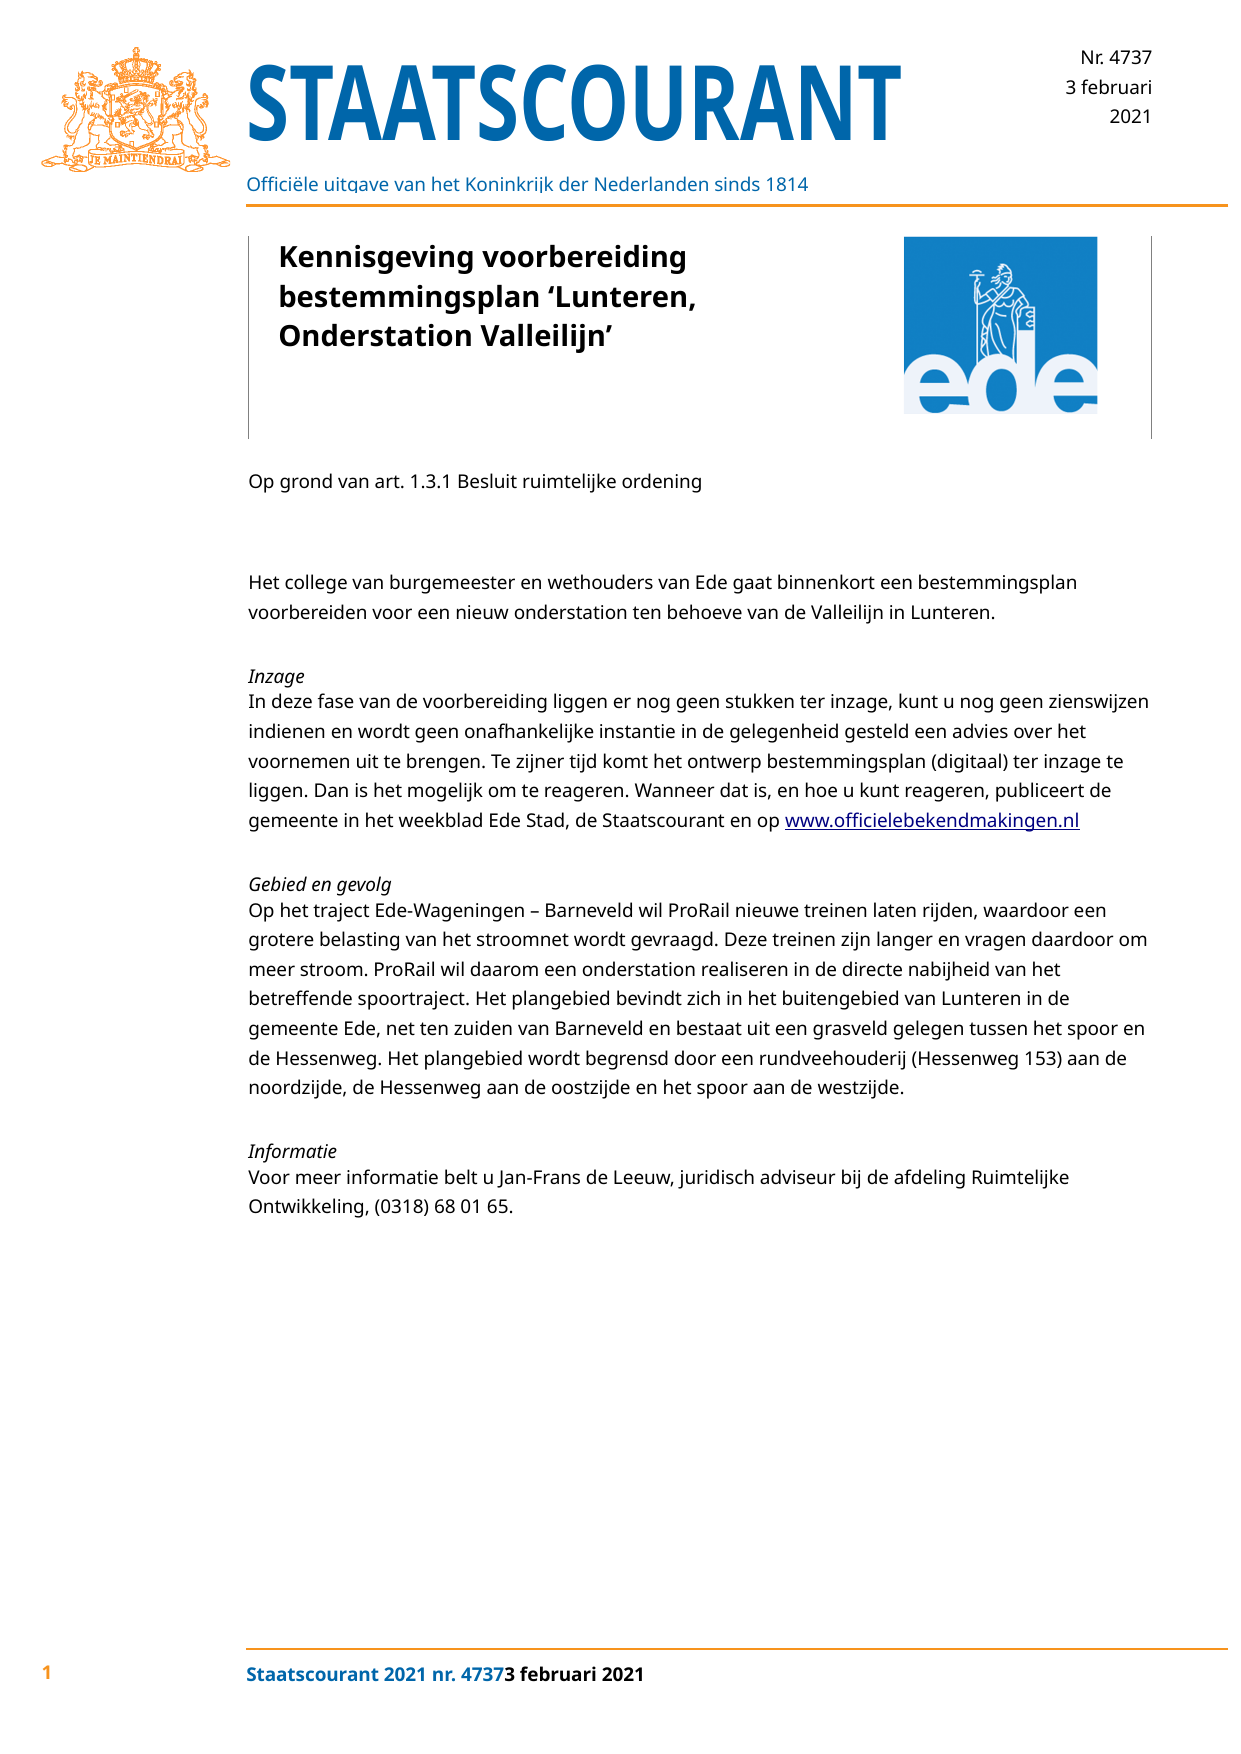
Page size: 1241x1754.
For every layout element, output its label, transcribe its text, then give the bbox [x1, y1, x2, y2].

table_header [850, 236, 903, 413]
table_header [850, 414, 1151, 439]
picture [41, 47, 231, 172]
table_header [1098, 236, 1151, 413]
text Op grond van art. 1.3.1 Besluit ruimtelijke ordening [248, 469, 1152, 494]
text Voor meer informatie belt u Jan-Frans de Leeuw, juridisch adviseur bij de afdeling Ruimtelijke Ontwikkeling, (0318) 68 01 65. [248, 1164, 1152, 1219]
text Het college van burgemeester en wethouders van Ede gaat binnenkort een bestemmingsplan voorbereiden voor een nieuw onderstation ten behoeve van de Valleilijn in Lunteren. [248, 569, 1152, 625]
table_header Kennisgeving voorbereiding bestemmingsplan ‘Lunteren, Onderstation Valleilijn’ [249, 236, 850, 439]
text Inzage [248, 663, 1152, 689]
text In deze fase van de voorbereiding liggen er nog geen stukken ter inzage, kunt u nog geen zienswijzen indienen en wordt geen onafhankelijke instantie in de gelegenheid gesteld een advies over het voornemen uit te brengen. Te zijner tijd komt het ontwerp bestemmingsplan (digitaal) ter inzage te liggen. Dan is het mogelijk om te reageren. Wanneer dat is, en hoe u kunt reageren, publiceert de gemeente in het weekblad Ede Stad, de Staatscourant en op www.officielebekendmakingen.nl [248, 689, 1152, 833]
text Op het traject Ede-Wageningen – Barneveld wil ProRail nieuwe treinen laten rijden, waardoor een grotere belasting van het stroomnet wordt gevraagd. Deze treinen zijn langer en vragen daardoor om meer stroom. ProRail wil daarom een onderstation realiseren in de directe nabijheid van het betreffende spoortraject. Het plangebied bevindt zich in het buitengebied van Lunteren in de gemeente Ede, net ten zuiden van Barneveld en bestaat uit een grasveld gelegen tussen het spoor en de Hessenweg. Het plangebied wordt begrensd door een rundveehouderij (Hessenweg 153) aan de noordzijde, de Hessenweg aan de oostzijde en het spoor aan de westzijde. [248, 897, 1152, 1100]
picture [903, 236, 1098, 414]
text Gebied en gevolg [248, 871, 1152, 897]
text Informatie [248, 1138, 1152, 1164]
